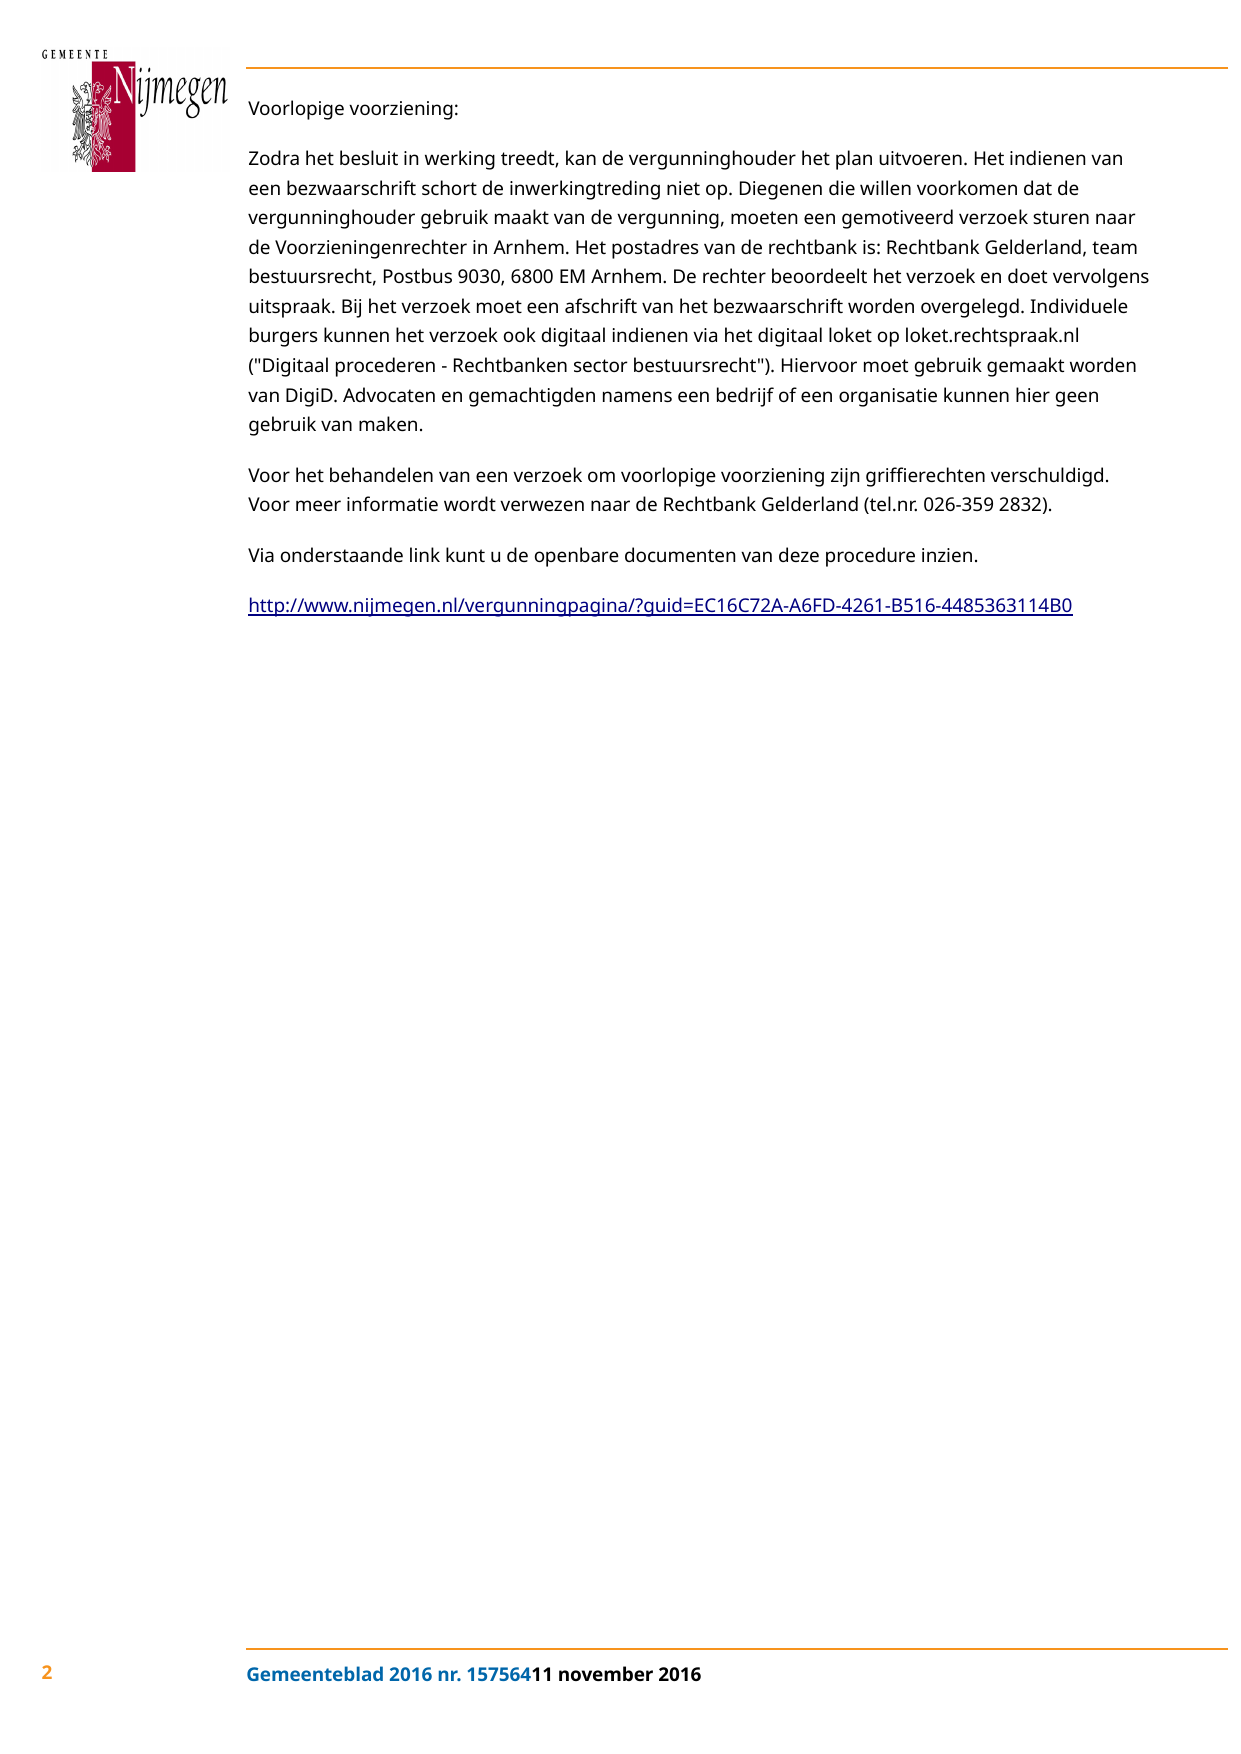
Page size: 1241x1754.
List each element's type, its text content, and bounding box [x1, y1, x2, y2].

text Zodra het besluit in werking treedt, kan de vergunninghouder het plan uitvoeren. Het indienen van een bezwaarschrift schort de inwerkingtreding niet op. Diegenen die willen voorkomen dat de vergunninghouder gebruik maakt van de vergunning, moeten een gemotiveerd verzoek sturen naar de Voorzieningenrechter in Arnhem. Het postadres van de rechtbank is: Rechtbank Gelderland, team bestuursrecht, Postbus 9030, 6800 EM Arnhem. De rechter beoordeelt het verzoek en doet vervolgens uitspraak. Bij het verzoek moet een afschrift van het bezwaarschrift worden overgelegd. Individuele burgers kunnen het verzoek ook digitaal indienen via het digitaal loket op loket.rechtspraak.nl ("Digitaal procederen - Rechtbanken sector bestuursrecht"). Hiervoor moet gebruik gemaakt worden van DigiD. Advocaten en gemachtigden namens een bedrijf of een organisatie kunnen hier geen gebruik van maken. [248, 145, 1152, 437]
text Via onderstaande link kunt u de openbare documenten van deze procedure inzien. [248, 542, 1152, 568]
text Voor het behandelen van een verzoek om voorlopige voorziening zijn griffierechten verschuldigd. Voor meer informatie wordt verwezen naar de Rechtbank Gelderland (tel.nr. 026-359 2832). [248, 462, 1152, 517]
text http://www.nijmegen.nl/vergunningpagina/?guid=EC16C72A-A6FD-4261-B516-4485363114B0 [248, 592, 1152, 618]
picture [41, 47, 231, 172]
text Voorlopige voorziening: [248, 95, 1152, 121]
